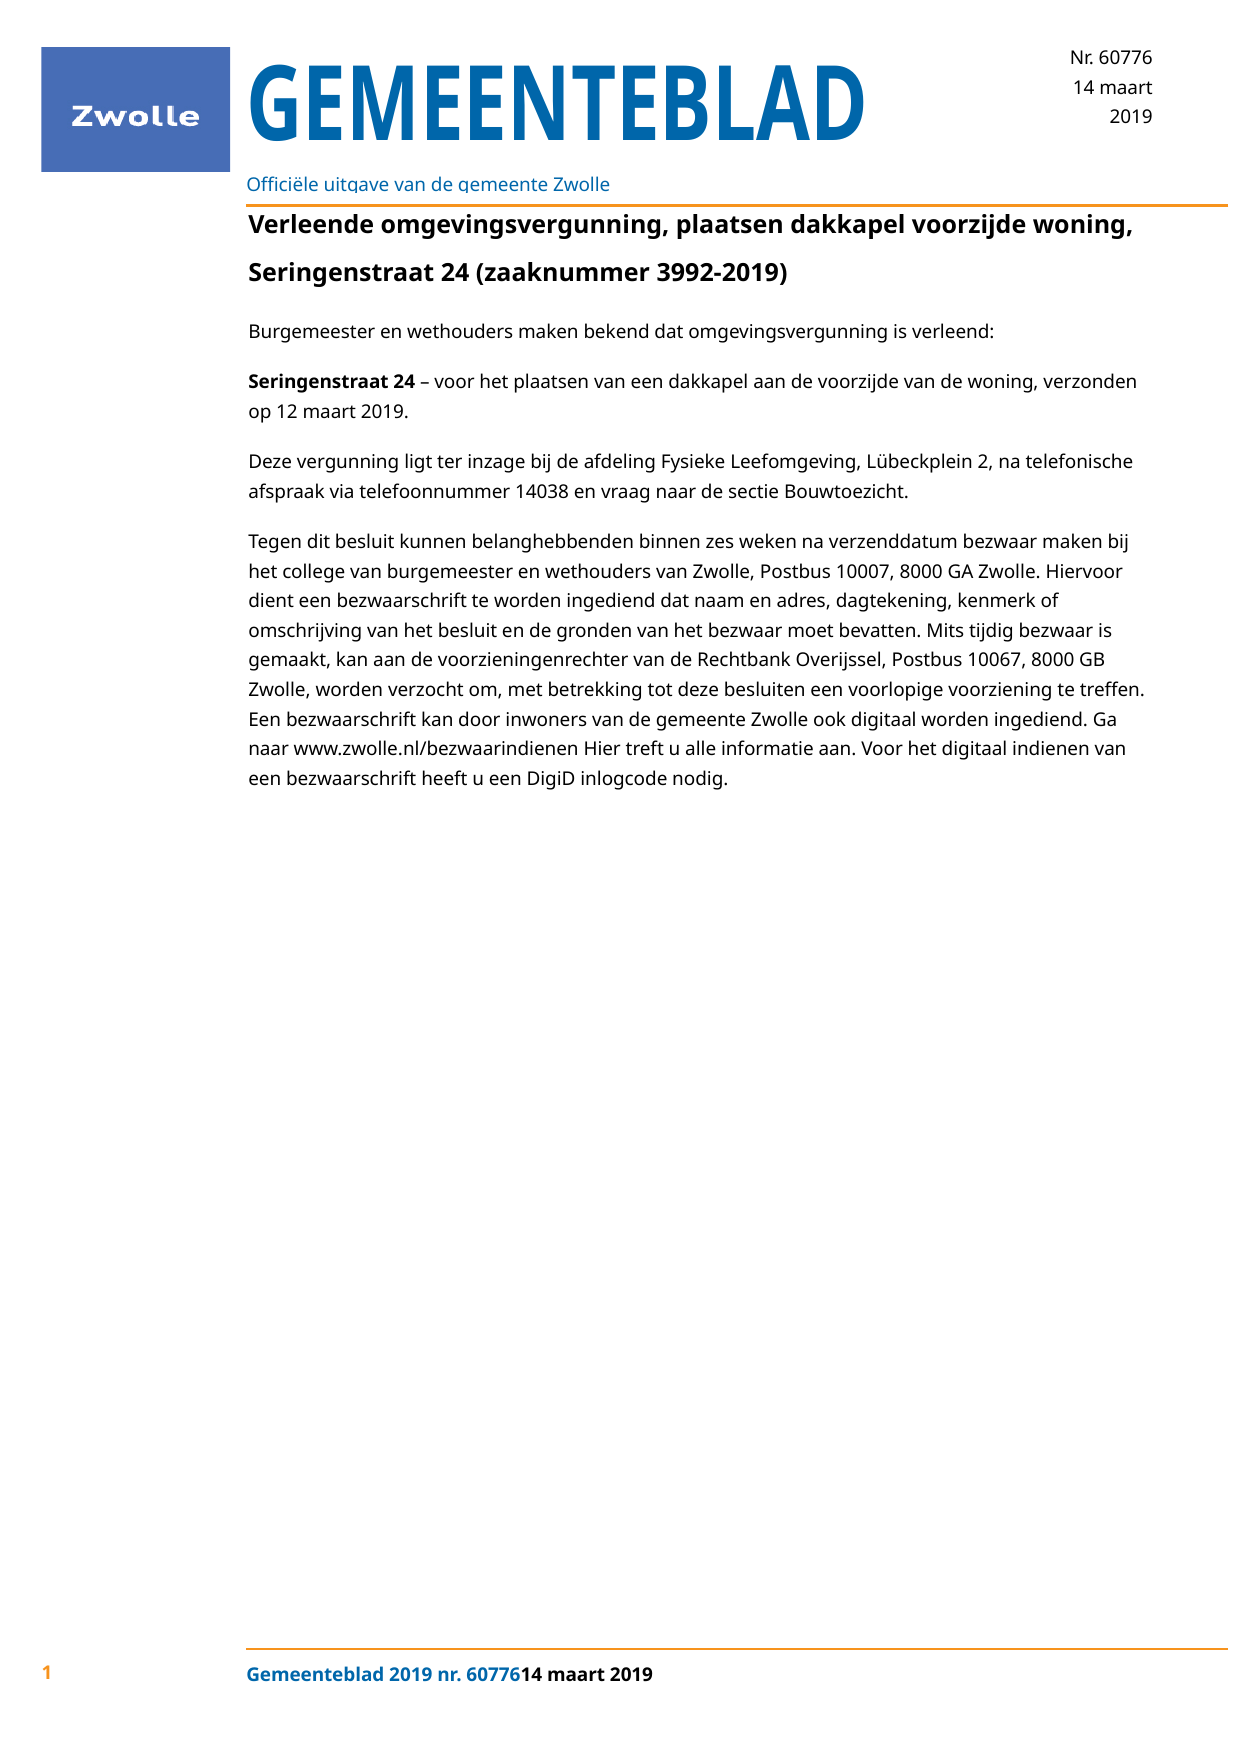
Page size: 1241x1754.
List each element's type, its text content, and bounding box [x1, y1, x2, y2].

text Tegen dit besluit kunnen belanghebbenden binnen zes weken na verzenddatum bezwaar maken bij het college van burgemeester en wethouders van Zwolle, Postbus 10007, 8000 GA Zwolle. Hiervoor dient een bezwaarschrift te worden ingediend dat naam en adres, dagtekening, kenmerk of omschrijving van het besluit en de gronden van het bezwaar moet bevatten. Mits tijdig bezwaar is gemaakt, kan aan de voorzieningenrechter van de Rechtbank Overijssel, Postbus 10067, 8000 GB Zwolle, worden verzocht om, met betrekking tot deze besluiten een voorlopige voorziening te treffen. Een bezwaarschrift kan door inwoners van de gemeente Zwolle ook digitaal worden ingediend. Ga naar www.zwolle.nl/bezwaarindienen Hier treft u alle informatie aan. Voor het digitaal indienen van een bezwaarschrift heeft u een DigiD inlogcode nodig. [248, 528, 1152, 791]
picture [41, 47, 231, 172]
text Burgemeester en wethouders maken bekend dat omgevingsvergunning is verleend: [248, 318, 1152, 344]
text Seringenstraat 24 – voor het plaatsen van een dakkapel aan de voorzijde van de woning, verzonden op 12 maart 2019. [248, 368, 1152, 424]
text Deze vergunning ligt ter inzage bij de afdeling Fysieke Leefomgeving, Lübeckplein 2, na telefonische afspraak via telefoonnummer 14038 en vraag naar de sectie Bouwtoezicht. [248, 448, 1152, 504]
text Verleende omgevingsvergunning, plaatsen dakkapel voorzijde woning, Seringenstraat 24 (zaaknummer 3992-2019) [248, 207, 1152, 288]
